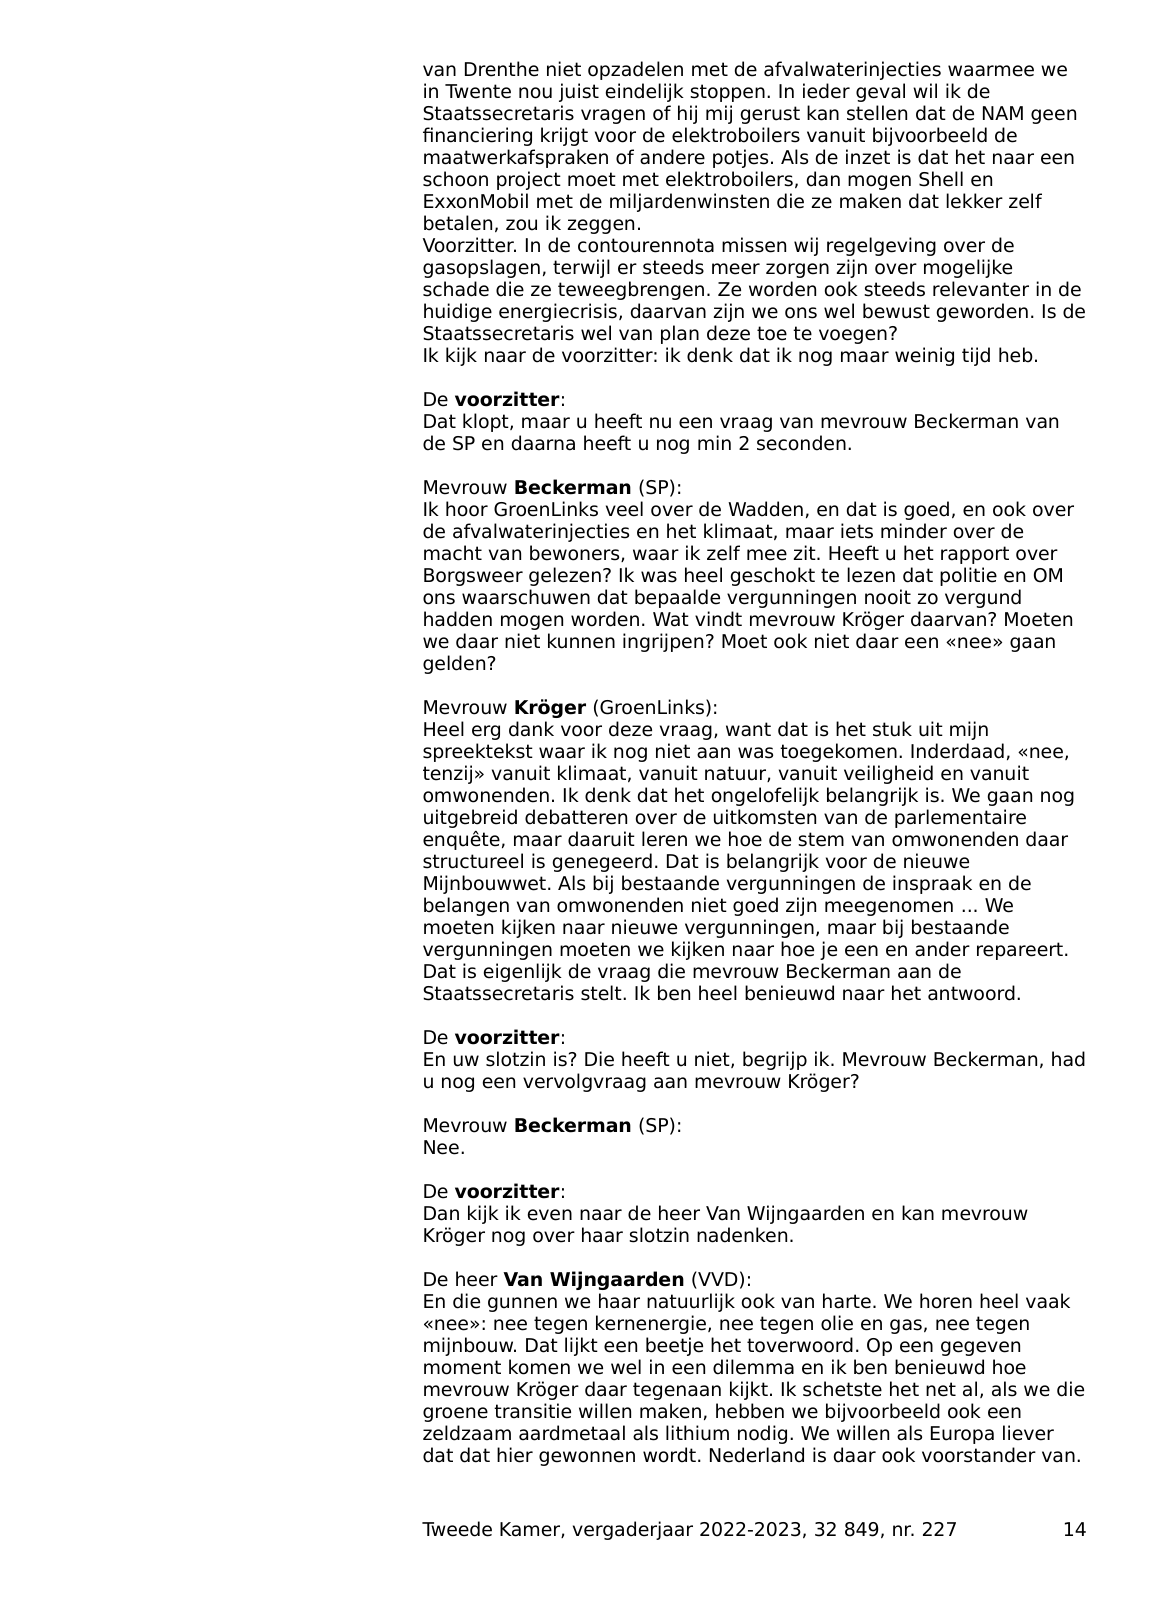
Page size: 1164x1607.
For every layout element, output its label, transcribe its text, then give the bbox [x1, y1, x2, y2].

text De voorzitter: [422, 1181, 1087, 1203]
text En die gunnen we haar natuurlijk ook van harte. We horen heel vaak «nee»: nee tegen kernenergie, nee tegen olie en gas, nee tegen mijnbouw. Dat lijkt een beetje het toverwoord. Op een gegeven moment komen we wel in een dilemma en ik ben benieuwd hoe mevrouw Kröger daar tegenaan kijkt. Ik schetste het net al, als we die groene transitie willen maken, hebben we bijvoorbeeld ook een zeldzaam aardmetaal als lithium nodig. We willen als Europa liever dat dat hier gewonnen wordt. Nederland is daar ook voorstander van. [422, 1291, 1087, 1467]
text van Drenthe niet opzadelen met de afvalwaterinjecties waarmee we in Twente nou juist eindelijk stoppen. In ieder geval wil ik de Staatssecretaris vragen of hij mij gerust kan stellen dat de NAM geen financiering krijgt voor de elektroboilers vanuit bijvoorbeeld de maatwerkafspraken of andere potjes. Als de inzet is dat het naar een schoon project moet met elektroboilers, dan mogen Shell en ExxonMobil met de miljardenwinsten die ze maken dat lekker zelf betalen, zou ik zeggen. [422, 59, 1087, 235]
text Mevrouw Beckerman (SP): [422, 1115, 1087, 1137]
text De heer Van Wijngaarden (VVD): [422, 1269, 1087, 1291]
text Mevrouw Beckerman (SP): [422, 477, 1087, 499]
text Voorzitter. In de contourennota missen wij regelgeving over de gasopslagen, terwijl er steeds meer zorgen zijn over mogelijke schade die ze teweegbrengen. Ze worden ook steeds relevanter in de huidige energiecrisis, daarvan zijn we ons wel bewust geworden. Is de Staatssecretaris wel van plan deze toe te voegen? [422, 235, 1087, 345]
text Dat klopt, maar u heeft nu een vraag van mevrouw Beckerman van de SP en daarna heeft u nog min 2 seconden. [422, 411, 1087, 455]
text Mevrouw Kröger (GroenLinks): [422, 697, 1087, 719]
text Heel erg dank voor deze vraag, want dat is het stuk uit mijn spreektekst waar ik nog niet aan was toegekomen. Inderdaad, «nee, tenzij» vanuit klimaat, vanuit natuur, vanuit veiligheid en vanuit omwonenden. Ik denk dat het ongelofelijk belangrijk is. We gaan nog uitgebreid debatteren over de uitkomsten van de parlementaire enquête, maar daaruit leren we hoe de stem van omwonenden daar structureel is genegeerd. Dat is belangrijk voor de nieuwe Mijnbouwwet. Als bij bestaande vergunningen de inspraak en de belangen van omwonenden niet goed zijn meegenomen ... We moeten kijken naar nieuwe vergunningen, maar bij bestaande vergunningen moeten we kijken naar hoe je een en ander repareert. Dat is eigenlijk de vraag die mevrouw Beckerman aan de Staatssecretaris stelt. Ik ben heel benieuwd naar het antwoord. [422, 719, 1087, 1005]
text De voorzitter: [422, 389, 1087, 411]
text Ik hoor GroenLinks veel over de Wadden, en dat is goed, en ook over de afvalwaterinjecties en het klimaat, maar iets minder over de macht van bewoners, waar ik zelf mee zit. Heeft u het rapport over Borgsweer gelezen? Ik was heel geschokt te lezen dat politie en OM ons waarschuwen dat bepaalde vergunningen nooit zo vergund hadden mogen worden. Wat vindt mevrouw Kröger daarvan? Moeten we daar niet kunnen ingrijpen? Moet ook niet daar een «nee» gaan gelden? [422, 499, 1087, 675]
text En uw slotzin is? Die heeft u niet, begrijp ik. Mevrouw Beckerman, had u nog een vervolgvraag aan mevrouw Kröger? [422, 1049, 1087, 1093]
text Dan kijk ik even naar de heer Van Wijngaarden en kan mevrouw Kröger nog over haar slotzin nadenken. [422, 1203, 1087, 1247]
text Ik kijk naar de voorzitter: ik denk dat ik nog maar weinig tijd heb. [422, 345, 1087, 367]
text De voorzitter: [422, 1027, 1087, 1049]
text Nee. [422, 1137, 1087, 1159]
